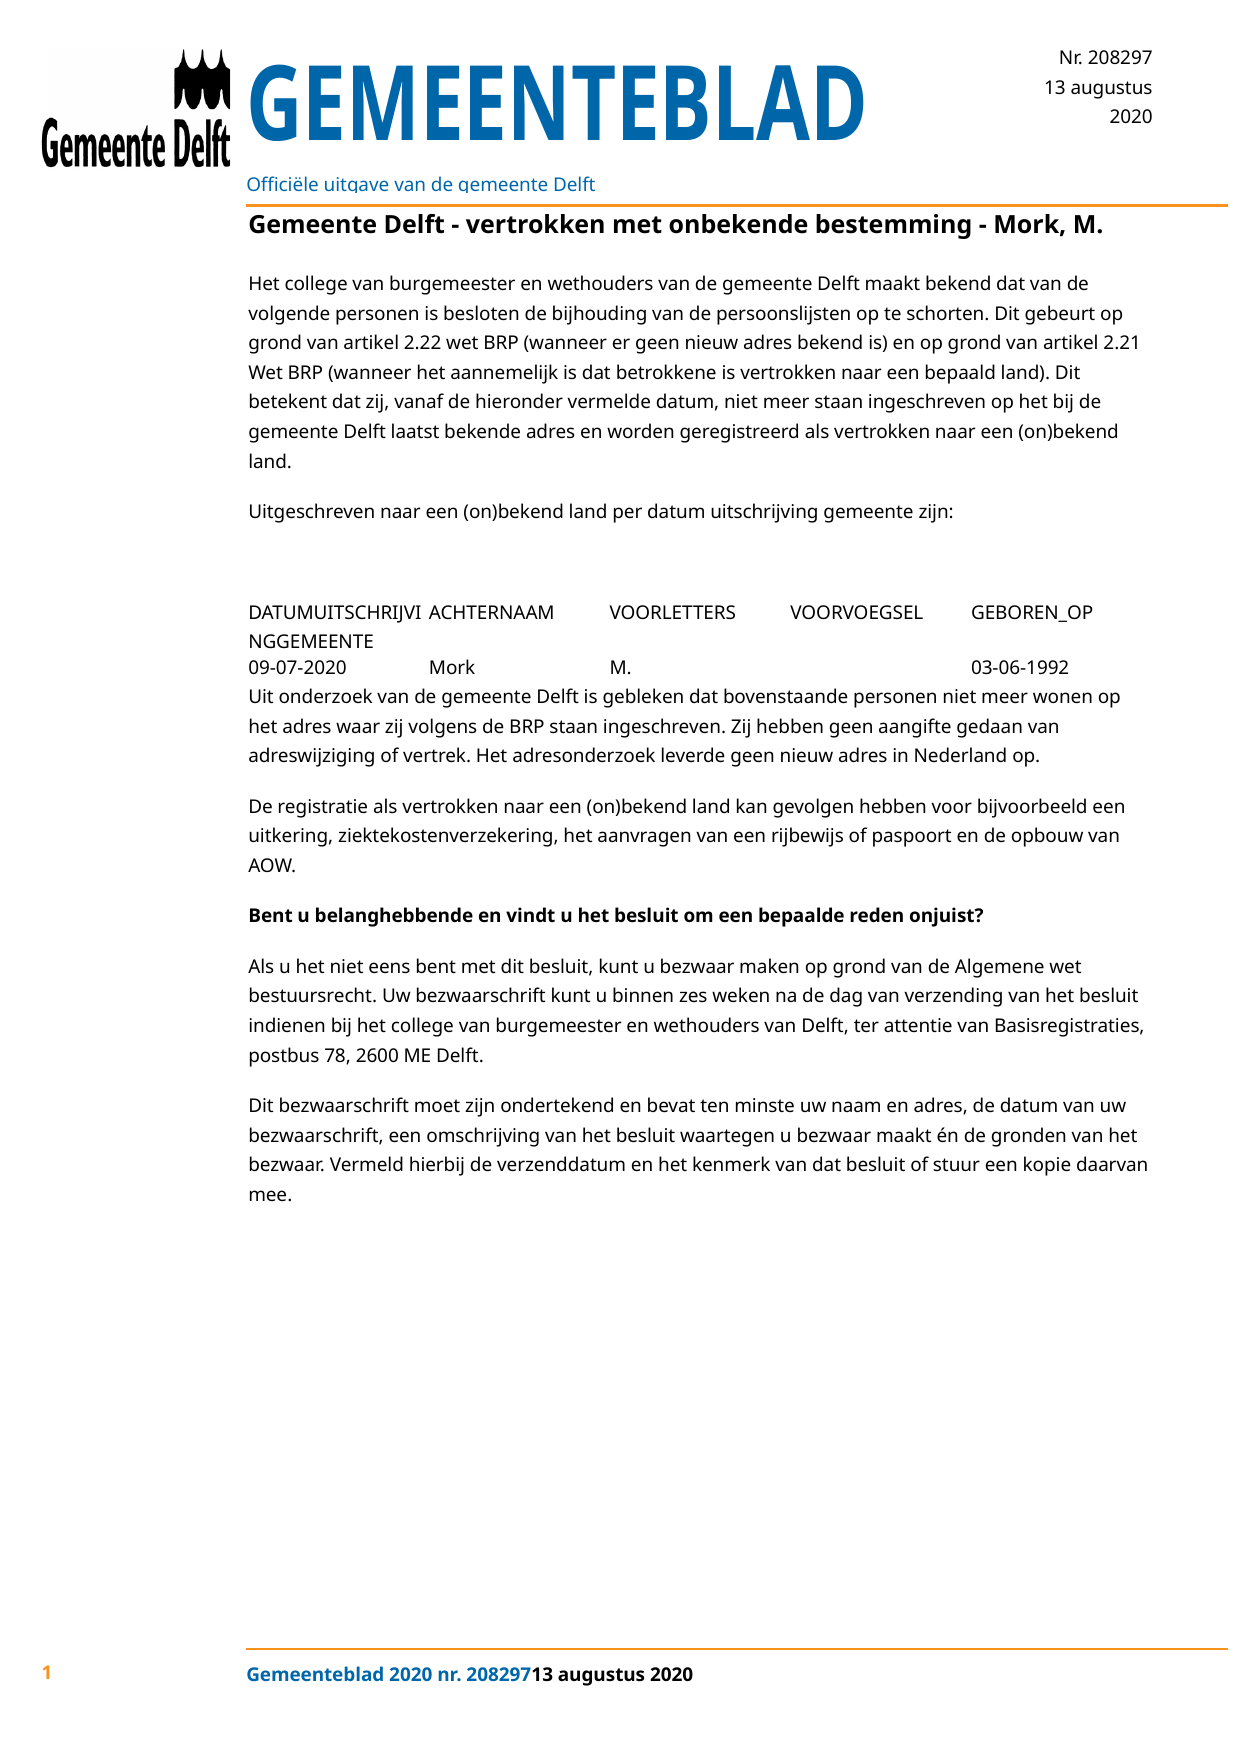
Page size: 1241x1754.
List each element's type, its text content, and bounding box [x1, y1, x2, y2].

table_cell [790, 655, 971, 680]
table_cell Mork [429, 655, 609, 680]
picture [41, 47, 231, 172]
text Bent u belanghebbende en vindt u het besluit om een bepaalde reden onjuist? [248, 903, 1152, 928]
text De registratie als vertrokken naar een (on)bekend land kan gevolgen hebben voor bijvoorbeeld een uitkering, ziektekostenverzekering, het aanvragen van een rijbewijs of paspoort en de opbouw van AOW. [248, 793, 1152, 878]
text Dit bezwaarschrift moet zijn ondertekend en bevat ten minste uw naam en adres, de datum van uw bezwaarschrift, een omschrijving van het besluit waartegen u bezwaar maakt én de gronden van het bezwaar. Vermeld hierbij de verzenddatum en het kenmerk van dat besluit of stuur een kopie daarvan mee. [248, 1092, 1152, 1207]
text Uit onderzoek van de gemeente Delft is gebleken dat bovenstaande personen niet meer wonen op het adres waar zij volgens de BRP staan ingeschreven. Zij hebben geen aangifte gedaan van adreswijziging of vertrek. Het adresonderzoek leverde geen nieuw adres in Nederland op. [248, 683, 1152, 768]
table_header GEBOREN_OP [971, 599, 1152, 654]
table_header ACHTERNAAM [429, 599, 609, 654]
table_header DATUMUITSCHRIJVINGGEMEENTE [248, 599, 429, 654]
text Als u het niet eens bent met dit besluit, kunt u bezwaar maken op grond van de Algemene wet bestuursrecht. Uw bezwaarschrift kunt u binnen zes weken na de dag van verzending van het besluit indienen bij het college van burgemeester en wethouders van Delft, ter attentie van Basisregistraties, postbus 78, 2600 ME Delft. [248, 953, 1152, 1067]
text Uitgeschreven naar een (on)bekend land per datum uitschrijving gemeente zijn: [248, 498, 1152, 524]
table_header VOORLETTERS [609, 599, 790, 654]
text Gemeente Delft - vertrokken met onbekende bestemming - Mork, M. [248, 207, 1152, 241]
table_cell M. [609, 655, 790, 680]
table_cell 09-07-2020 [248, 655, 429, 680]
table_header VOORVOEGSEL [790, 599, 971, 654]
text Het college van burgemeester en wethouders van de gemeente Delft maakt bekend dat van de volgende personen is besloten de bijhouding van de persoonslijsten op te schorten. Dit gebeurt op grond van artikel 2.22 wet BRP (wanneer er geen nieuw adres bekend is) en op grond van artikel 2.21 Wet BRP (wanneer het aannemelijk is dat betrokkene is vertrokken naar een bepaald land). Dit betekent dat zij, vanaf de hieronder vermelde datum, niet meer staan ingeschreven op het bij de gemeente Delft laatst bekende adres en worden geregistreerd als vertrokken naar een (on)bekend land. [248, 270, 1152, 473]
table_cell 03-06-1992 [971, 655, 1152, 680]
